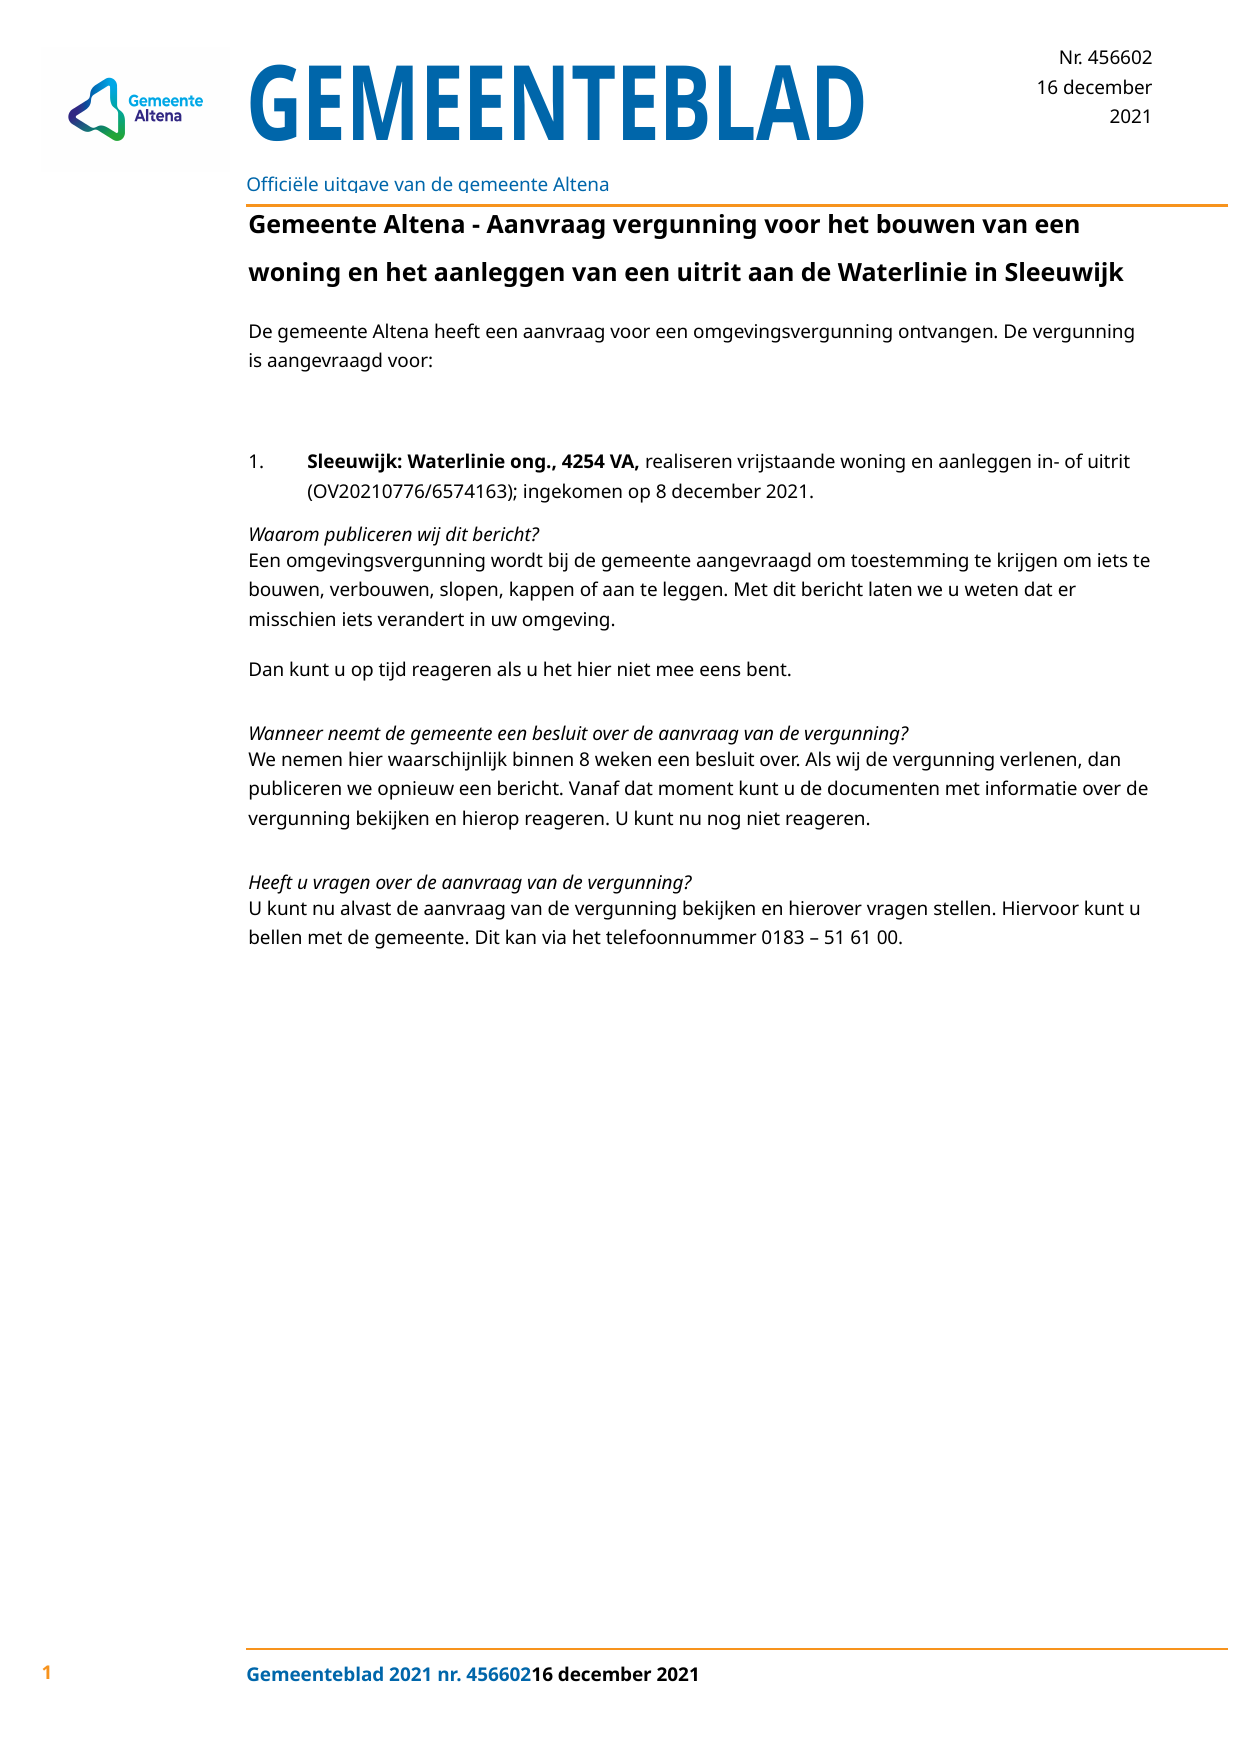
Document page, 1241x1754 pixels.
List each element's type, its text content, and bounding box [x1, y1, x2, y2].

picture [41, 47, 231, 172]
text Wanneer neemt de gemeente een besluit over de aanvraag van de vergunning? [248, 720, 1152, 746]
text Een omgevingsvergunning wordt bij de gemeente aangevraagd om toestemming te krijgen om iets te bouwen, verbouwen, slopen, kappen of aan te leggen. Met dit bericht laten we u weten dat er misschien iets verandert in uw omgeving. [248, 547, 1152, 632]
text Heeft u vragen over de aanvraag van de vergunning? [248, 869, 1152, 895]
text Gemeente Altena - Aanvraag vergunning voor het bouwen van een woning en het aanleggen van een uitrit aan de Waterlinie in Sleeuwijk [248, 207, 1152, 288]
text Dan kunt u op tijd reageren als u het hier niet mee eens bent. [248, 656, 1152, 682]
list Sleeuwijk: Waterlinie ong., 4254 VA, realiseren vrijstaande woning en aanleggen in- of uitrit (OV20210776/6574163); ingekomen op 8 december 2021. [248, 448, 1152, 504]
text De gemeente Altena heeft een aanvraag voor een omgevingsvergunning ontvangen. De vergunning is aangevraagd voor: [248, 318, 1152, 373]
text U kunt nu alvast de aanvraag van de vergunning bekijken en hierover vragen stellen. Hiervoor kunt u bellen met de gemeente. Dit kan via het telefoonnummer 0183 – 51 61 00. [248, 895, 1152, 950]
text We nemen hier waarschijnlijk binnen 8 weken een besluit over. Als wij de vergunning verlenen, dan publiceren we opnieuw een bericht. Vanaf dat moment kunt u de documenten met informatie over de vergunning bekijken en hierop reageren. U kunt nu nog niet reageren. [248, 746, 1152, 831]
text Waarom publiceren wij dit bericht? [248, 521, 1152, 547]
